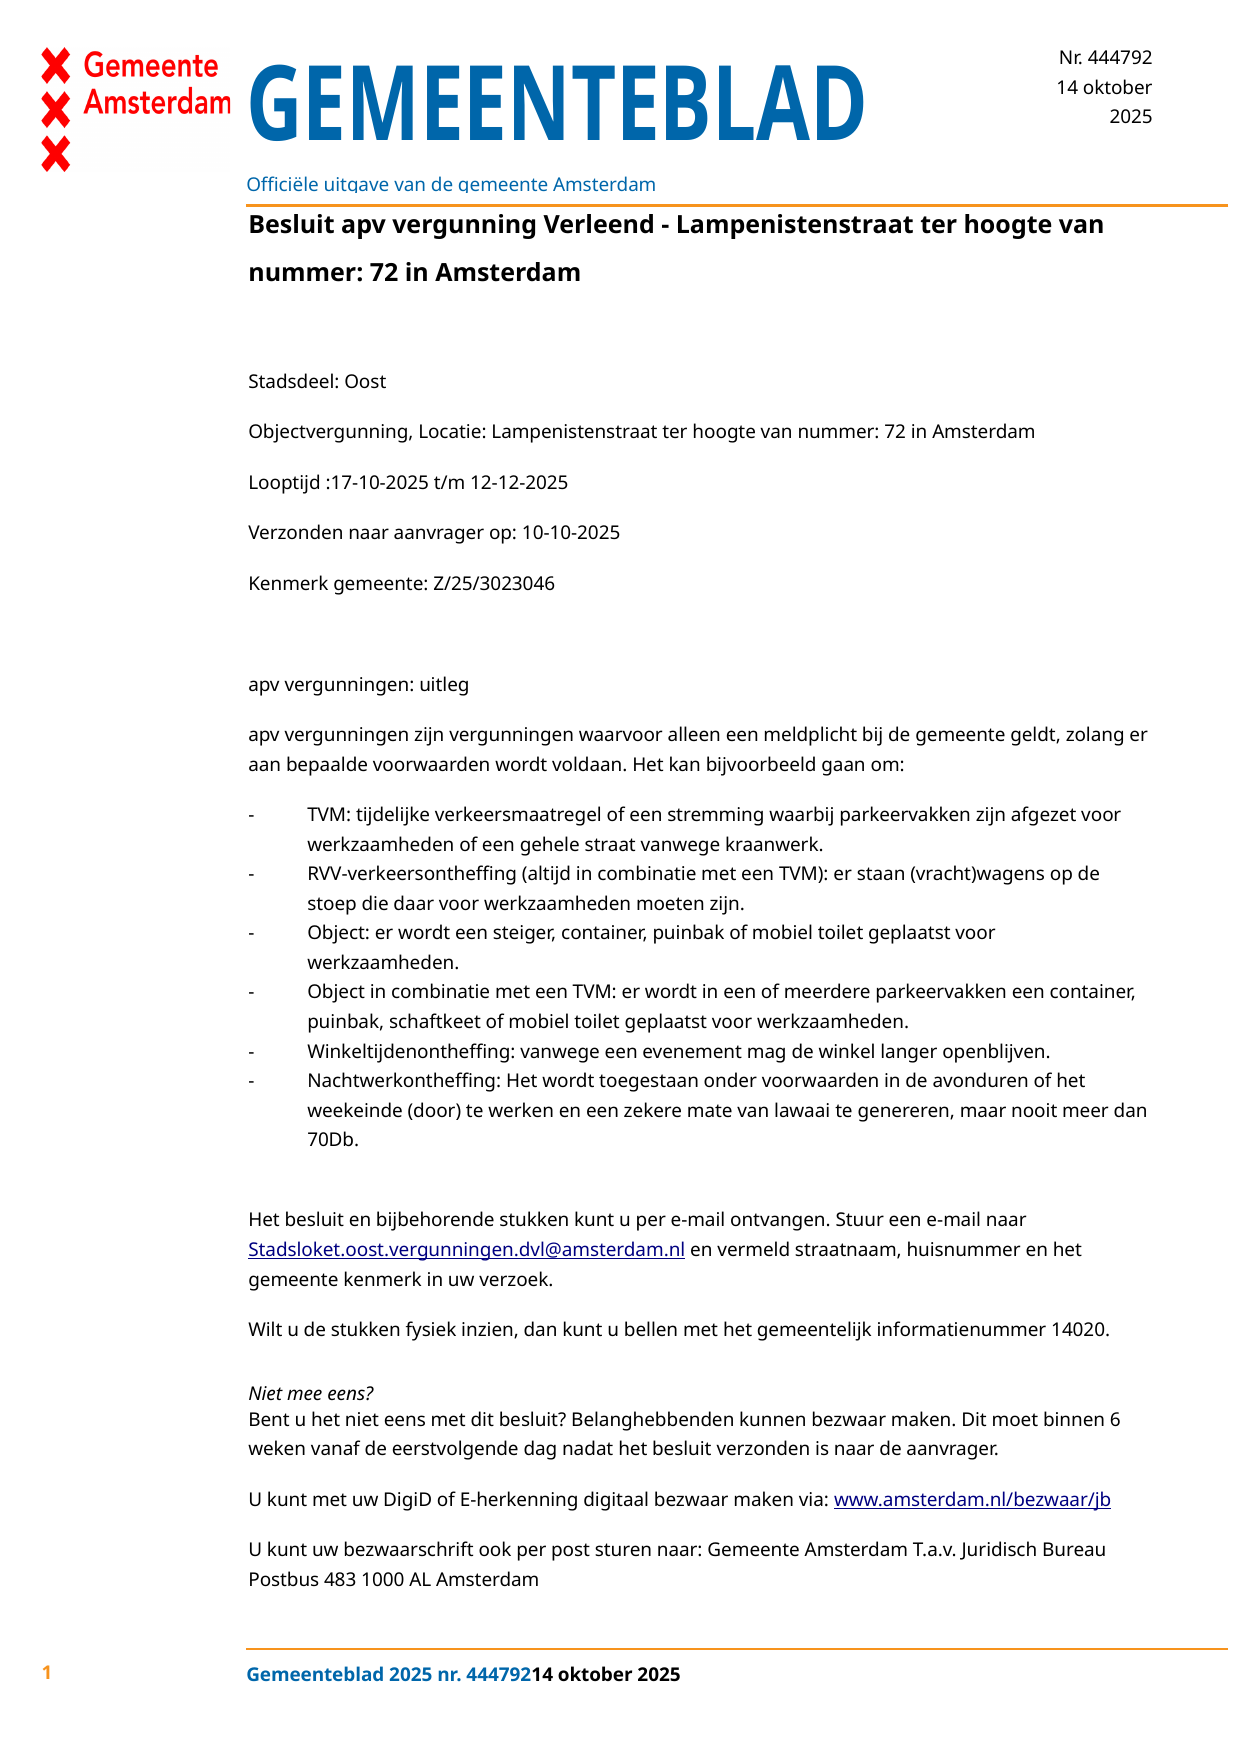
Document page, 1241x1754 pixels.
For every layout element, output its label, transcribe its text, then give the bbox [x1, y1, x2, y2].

text U kunt uw bezwaarschrift ook per post sturen naar: Gemeente Amsterdam T.a.v. Juridisch Bureau Postbus 483 1000 AL Amsterdam [248, 1536, 1152, 1592]
text Stadsdeel: Oost [248, 368, 1152, 394]
list Nachtwerkontheffing: Het wordt toegestaan onder voorwaarden in de avonduren of het weekeinde (door) te werken en een zekere mate van lawaai te genereren, maar nooit meer dan 70Db. [248, 1067, 1152, 1152]
list Winkeltijdenontheffing: vanwege een evenement mag de winkel langer openblijven. [248, 1038, 1152, 1064]
text Het besluit en bijbehorende stukken kunt u per e-mail ontvangen. Stuur een e-mail naar Stadsloket.oost.vergunningen.dvl@amsterdam.nl en vermeld straatnaam, huisnummer en het gemeente kenmerk in uw verzoek. [248, 1207, 1152, 1292]
text Niet mee eens? [248, 1380, 1152, 1406]
picture [41, 47, 231, 172]
text Wilt u de stukken fysiek inzien, dan kunt u bellen met het gemeentelijk informatienummer 14020. [248, 1316, 1152, 1342]
text apv vergunningen zijn vergunningen waarvoor alleen een meldplicht bij de gemeente geldt, zolang er aan bepaalde voorwaarden wordt voldaan. Het kan bijvoorbeeld gaan om: [248, 721, 1152, 777]
text Verzonden naar aanvrager op: 10-10-2025 [248, 519, 1152, 545]
text apv vergunningen: uitleg [248, 671, 1152, 697]
text Objectvergunning, Locatie: Lampenistenstraat ter hoogte van nummer: 72 in Amsterdam [248, 419, 1152, 444]
list Object in combinatie met een TVM: er wordt in een of meerdere parkeervakken een container, puinbak, schaftkeet of mobiel toilet geplaatst voor werkzaamheden. [248, 979, 1152, 1034]
text Looptijd :17-10-2025 t/m 12-12-2025 [248, 469, 1152, 495]
text Bent u het niet eens met dit besluit? Belanghebbenden kunnen bezwaar maken. Dit moet binnen 6 weken vanaf de eerstvolgende dag nadat het besluit verzonden is naar de aanvrager. [248, 1406, 1152, 1461]
text U kunt met uw DigiD of E-herkenning digitaal bezwaar maken via: www.amsterdam.nl/bezwaar/jb [248, 1486, 1152, 1512]
list TVM: tijdelijke verkeersmaatregel of een stremming waarbij parkeervakken zijn afgezet voor werkzaamheden of een gehele straat vanwege kraanwerk. [248, 801, 1152, 857]
list RVV-verkeersontheffing (altijd in combinatie met een TVM): er staan (vracht)wagens op de stoep die daar voor werkzaamheden moeten zijn. [248, 860, 1152, 916]
text Kenmerk gemeente: Z/25/3023046 [248, 570, 1152, 596]
list Object: er wordt een steiger, container, puinbak of mobiel toilet geplaatst voor werkzaamheden. [248, 919, 1152, 975]
text Besluit apv vergunning Verleend - Lampenistenstraat ter hoogte van nummer: 72 in Amsterdam [248, 207, 1152, 288]
